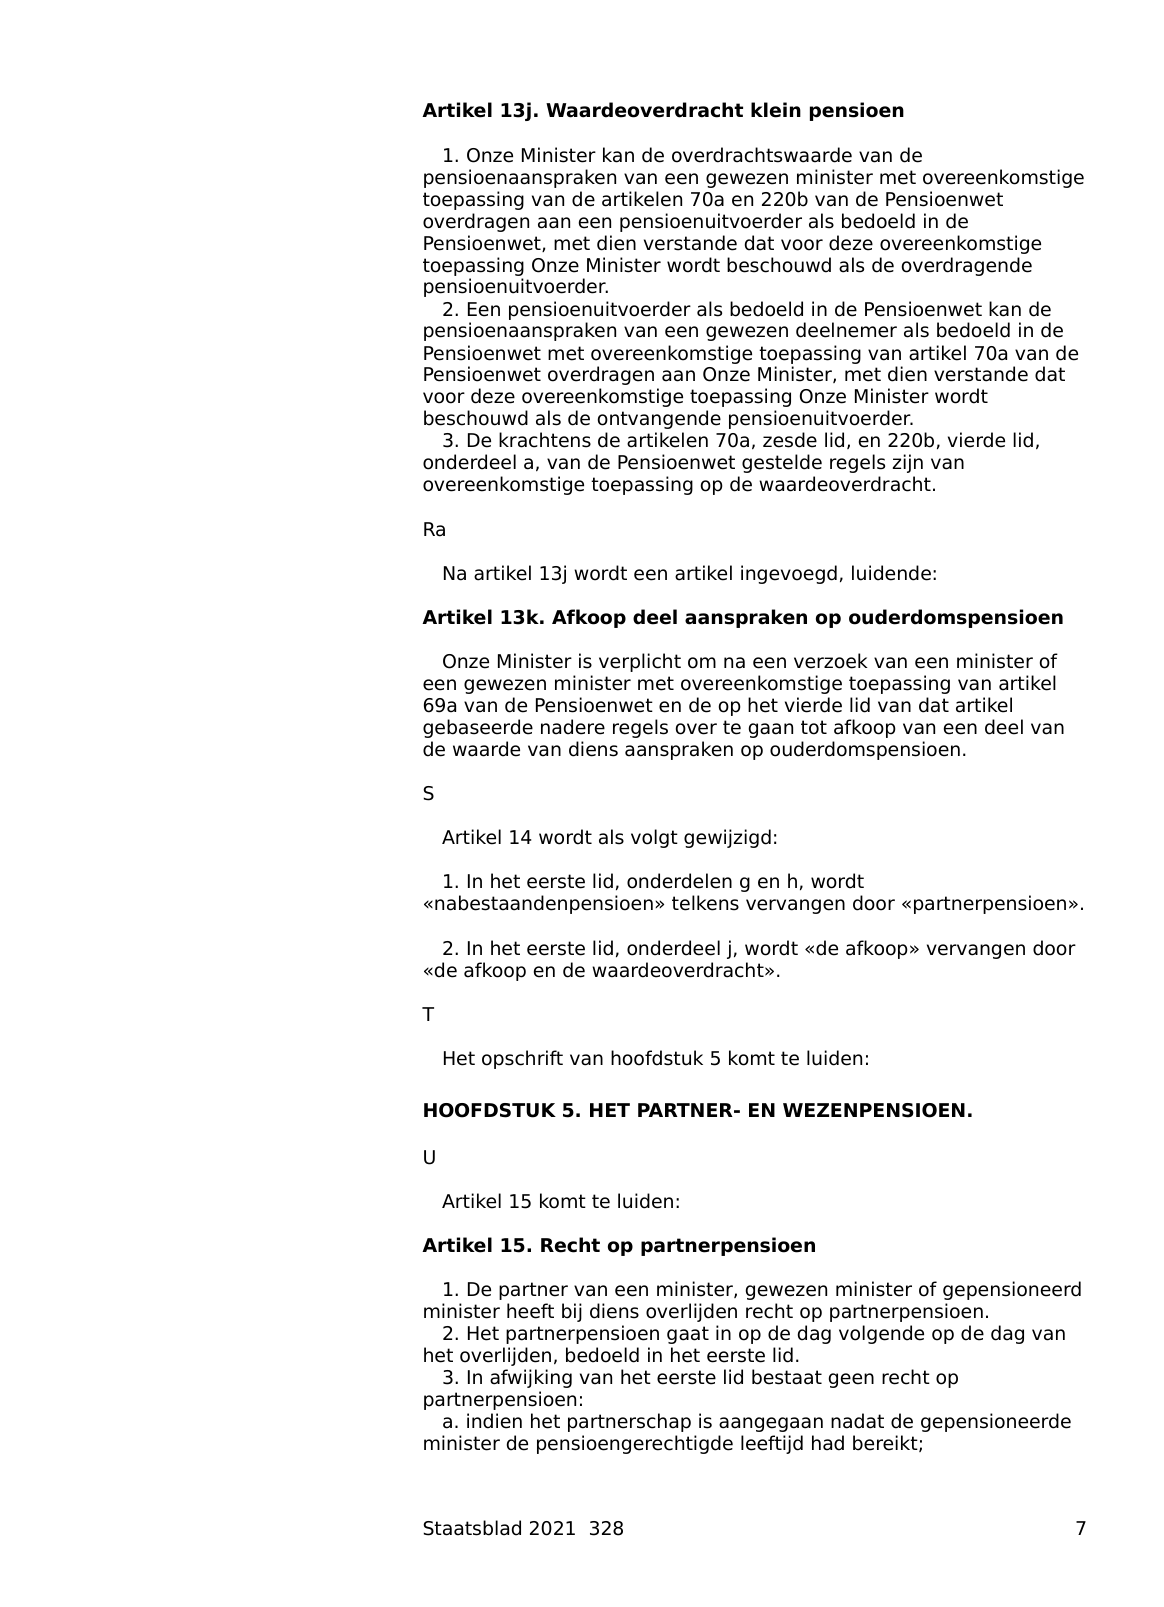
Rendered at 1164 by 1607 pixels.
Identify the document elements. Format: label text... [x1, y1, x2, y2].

text 1. De partner van een minister, gewezen minister of gepensioneerd minister heeft bij diens overlijden recht op partnerpensioen. [422, 1279, 1087, 1323]
subtitle HOOFDSTUK 5. HET PARTNER- EN WEZENPENSIOEN. [422, 1100, 1087, 1122]
subtitle Artikel 15. Recht op partnerpensioen [422, 1235, 1087, 1257]
text Ra [422, 518, 1087, 540]
text a. indien het partnerschap is aangegaan nadat de gepensioneerde minister de pensioengerechtigde leeftijd had bereikt; [422, 1411, 1087, 1455]
text T [422, 1004, 1087, 1026]
text 2. In het eerste lid, onderdeel j, wordt «de afkoop» vervangen door «de afkoop en de waardeoverdracht». [422, 937, 1087, 981]
text U [422, 1147, 1087, 1169]
text 2. Het partnerpensioen gaat in op de dag volgende op de dag van het overlijden, bedoeld in het eerste lid. [422, 1323, 1087, 1367]
text Artikel 15 komt te luiden: [422, 1191, 1087, 1213]
text Onze Minister is verplicht om na een verzoek van een minister of een gewezen minister met overeenkomstige toepassing van artikel 69a van de Pensioenwet en de op het vierde lid van dat artikel gebaseerde nadere regels over te gaan tot afkoop van een deel van de waarde van diens aanspraken op ouderdomspensioen. [422, 651, 1087, 761]
text 3. In afwijking van het eerste lid bestaat geen recht op partnerpensioen: [422, 1367, 1087, 1411]
text Na artikel 13j wordt een artikel ingevoegd, luidende: [422, 563, 1087, 584]
text S [422, 783, 1087, 805]
subtitle Artikel 13k. Afkoop deel aanspraken op ouderdomspensioen [422, 607, 1087, 629]
text 3. De krachtens de artikelen 70a, zesde lid, en 220b, vierde lid, onderdeel a, van de Pensioenwet gestelde regels zijn van overeenkomstige toepassing op de waardeoverdracht. [422, 430, 1087, 496]
text 1. In het eerste lid, onderdelen g en h, wordt «nabestaandenpensioen» telkens vervangen door «partnerpensioen». [422, 871, 1087, 915]
text Het opschrift van hoofdstuk 5 komt te luiden: [422, 1048, 1087, 1070]
text 1. Onze Minister kan de overdrachtswaarde van de pensioenaanspraken van een gewezen minister met overeenkomstige toepassing van de artikelen 70a en 220b van de Pensioenwet overdragen aan een pensioenuitvoerder als bedoeld in de Pensioenwet, met dien verstande dat voor deze overeenkomstige toepassing Onze Minister wordt beschouwd als de overdragende pensioenuitvoerder. [422, 144, 1087, 298]
subtitle Artikel 13j. Waardeoverdracht klein pensioen [422, 100, 1087, 122]
text Artikel 14 wordt als volgt gewijzigd: [422, 827, 1087, 849]
text 2. Een pensioenuitvoerder als bedoeld in de Pensioenwet kan de pensioenaanspraken van een gewezen deelnemer als bedoeld in de Pensioenwet met overeenkomstige toepassing van artikel 70a van de Pensioenwet overdragen aan Onze Minister, met dien verstande dat voor deze overeenkomstige toepassing Onze Minister wordt beschouwd als de ontvangende pensioenuitvoerder. [422, 298, 1087, 430]
